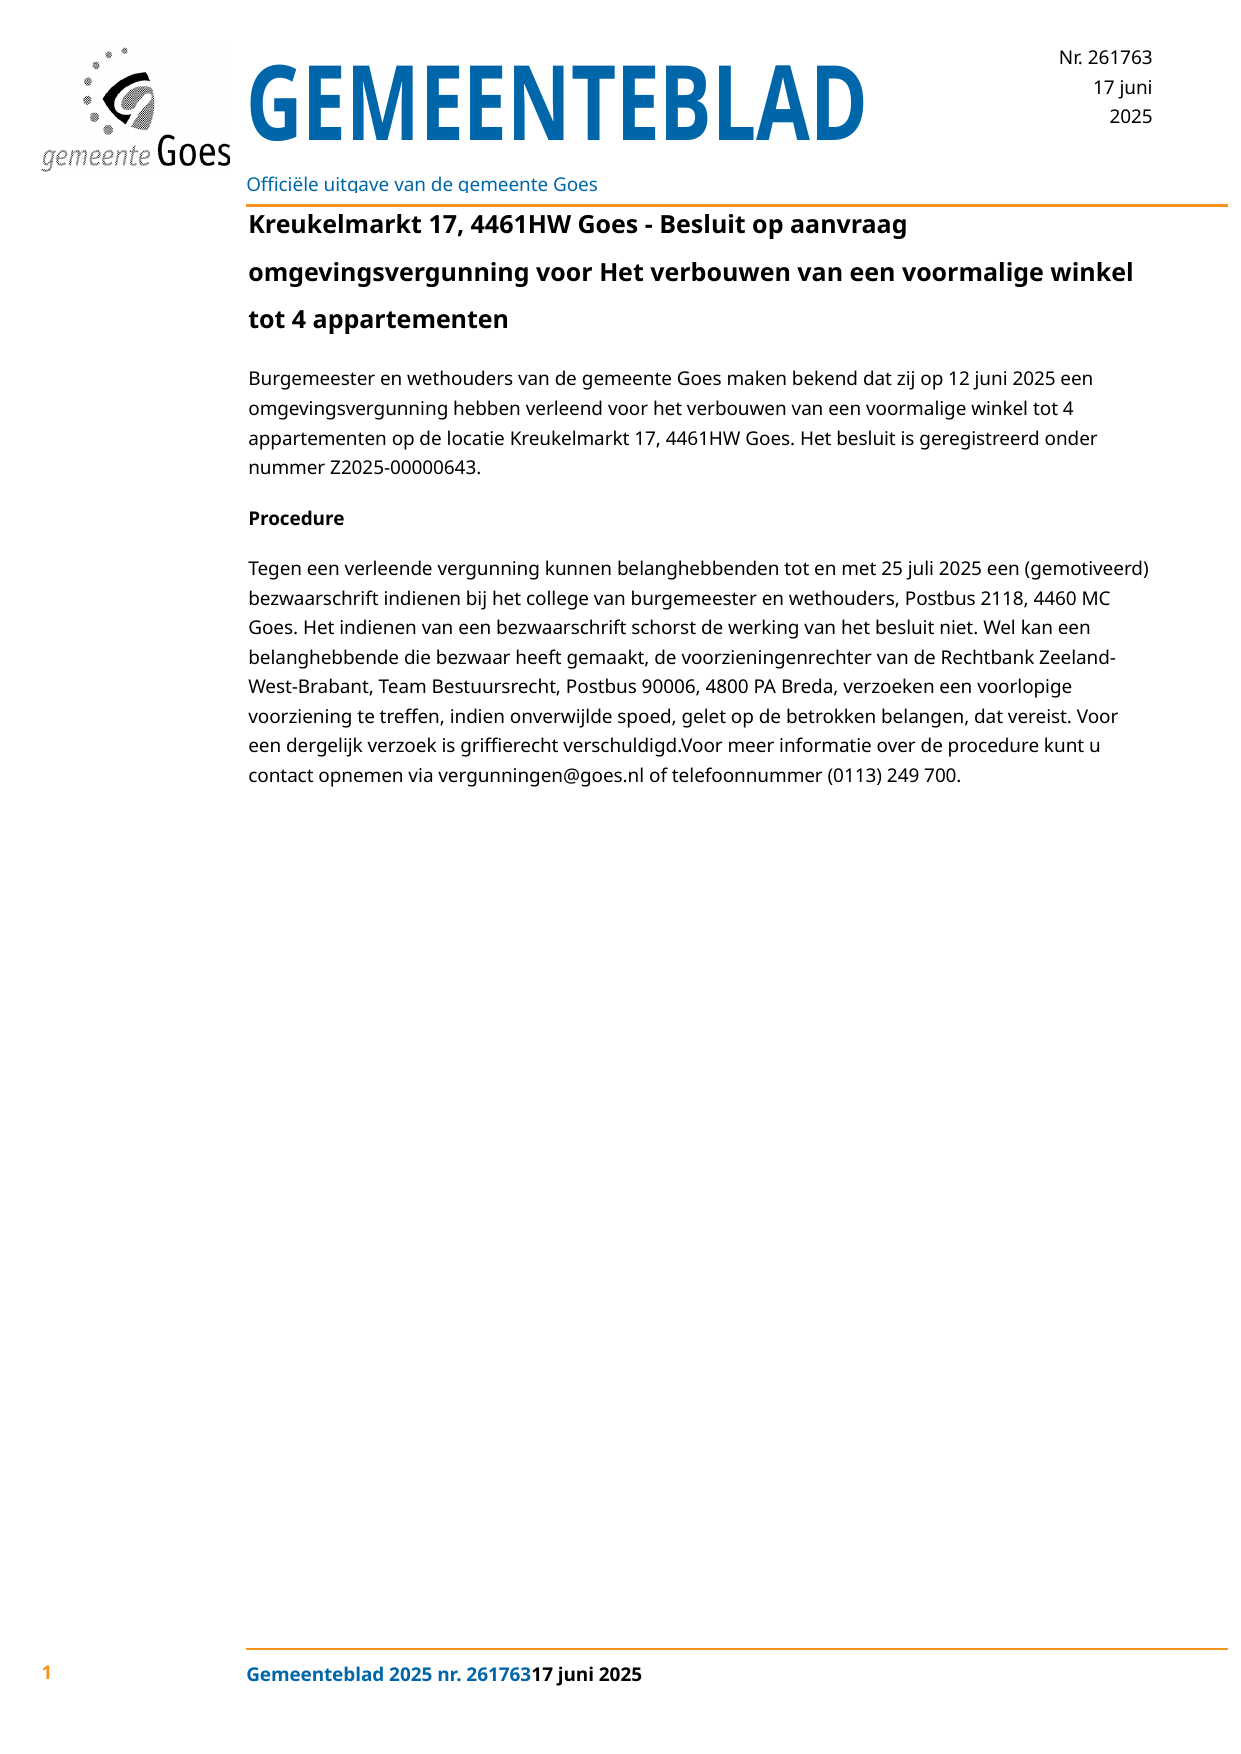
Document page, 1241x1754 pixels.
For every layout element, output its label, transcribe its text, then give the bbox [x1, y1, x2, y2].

text Burgemeester en wethouders van de gemeente Goes maken bekend dat zij op 12 juni 2025 een omgevingsvergunning hebben verleend voor het verbouwen van een voormalige winkel tot 4 appartementen op de locatie Kreukelmarkt 17, 4461HW Goes. Het besluit is geregistreerd onder nummer Z2025-00000643. [248, 366, 1152, 480]
text Kreukelmarkt 17, 4461HW Goes - Besluit op aanvraag omgevingsvergunning voor Het verbouwen van een voormalige winkel tot 4 appartementen [248, 207, 1152, 336]
picture [41, 47, 231, 172]
text Procedure [248, 505, 1152, 530]
text Tegen een verleende vergunning kunnen belanghebbenden tot en met 25 juli 2025 een (gemotiveerd) bezwaarschrift indienen bij het college van burgemeester en wethouders, Postbus 2118, 4460 MC Goes. Het indienen van een bezwaarschrift schorst de werking van het besluit niet. Wel kan een belanghebbende die bezwaar heeft gemaakt, de voorzieningenrechter van de Rechtbank Zeeland-West-Brabant, Team Bestuursrecht, Postbus 90006, 4800 PA Breda, verzoeken een voorlopige voorziening te treffen, indien onverwijlde spoed, gelet op de betrokken belangen, dat vereist. Voor een dergelijk verzoek is griffierecht verschuldigd.Voor meer informatie over de procedure kunt u contact opnemen via vergunningen@goes.nl of telefoonnummer (0113) 249 700. [248, 555, 1152, 788]
